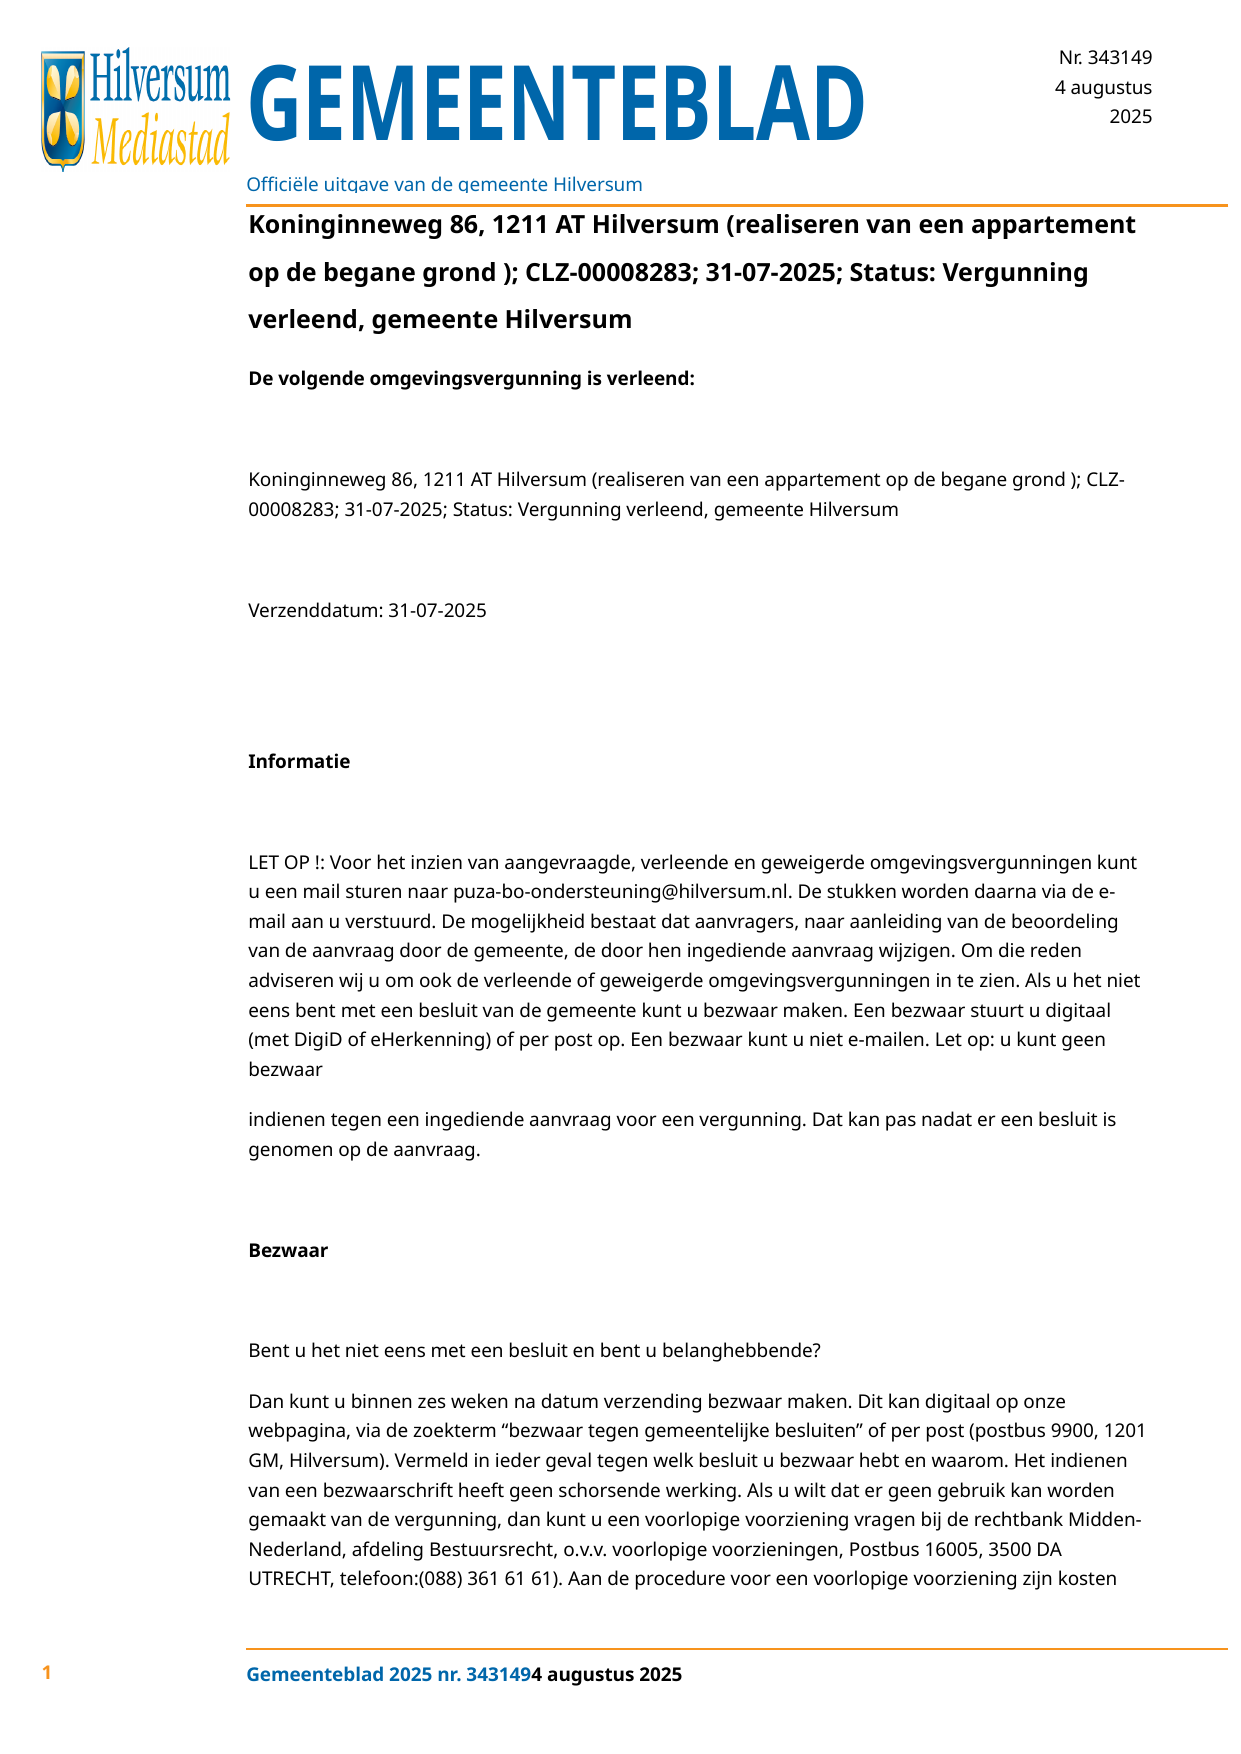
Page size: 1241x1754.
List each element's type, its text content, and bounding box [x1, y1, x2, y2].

text Bent u het niet eens met een besluit en bent u belanghebbende? [248, 1338, 1152, 1363]
text Koninginneweg 86, 1211 AT Hilversum (realiseren van een appartement op de begane grond ); CLZ-00008283; 31-07-2025; Status: Vergunning verleend, gemeente Hilversum [248, 466, 1152, 522]
text Koninginneweg 86, 1211 AT Hilversum (realiseren van een appartement op de begane grond ); CLZ-00008283; 31-07-2025; Status: Vergunning verleend, gemeente Hilversum [248, 207, 1152, 336]
picture [41, 47, 231, 172]
text Verzenddatum: 31-07-2025 [248, 597, 1152, 622]
text LET OP !: Voor het inzien van aangevraagde, verleende en geweigerde omgevingsvergunningen kunt u een mail sturen naar puza-bo-ondersteuning@hilversum.nl. De stukken worden daarna via de e-mail aan u verstuurd. De mogelijkheid bestaat dat aanvragers, naar aanleiding van de beoordeling van de aanvraag door de gemeente, de door hen ingediende aanvraag wijzigen. Om die reden adviseren wij u om ook de verleende of geweigerde omgevingsvergunningen in te zien. Als u het niet eens bent met een besluit van de gemeente kunt u bezwaar maken. Een bezwaar stuurt u digitaal (met DigiD of eHerkenning) of per post op. Een bezwaar kunt u niet e-mailen. Let op: u kunt geen bezwaar [248, 849, 1152, 1082]
text Bezwaar [248, 1237, 1152, 1262]
text Informatie [248, 748, 1152, 774]
text Dan kunt u binnen zes weken na datum verzending bezwaar maken. Dit kan digitaal op onze webpagina, via de zoekterm “bezwaar tegen gemeentelijke besluiten” of per post (postbus 9900, 1201 GM, Hilversum). Vermeld in ieder geval tegen welk besluit u bezwaar hebt en waarom. Het indienen van een bezwaarschrift heeft geen schorsende werking. Als u wilt dat er geen gebruik kan worden gemaakt van de vergunning, dan kunt u een voorlopige voorziening vragen bij de rechtbank Midden-Nederland, afdeling Bestuursrecht, o.v.v. voorlopige voorzieningen, Postbus 16005, 3500 DA UTRECHT, telefoon:(088) 361 61 61). Aan de procedure voor een voorlopige voorziening zijn kosten [248, 1388, 1152, 1591]
text indienen tegen een ingediende aanvraag voor een vergunning. Dat kan pas nadat er een besluit is genomen op de aanvraag. [248, 1106, 1152, 1162]
text De volgende omgevingsvergunning is verleend: [248, 366, 1152, 391]
